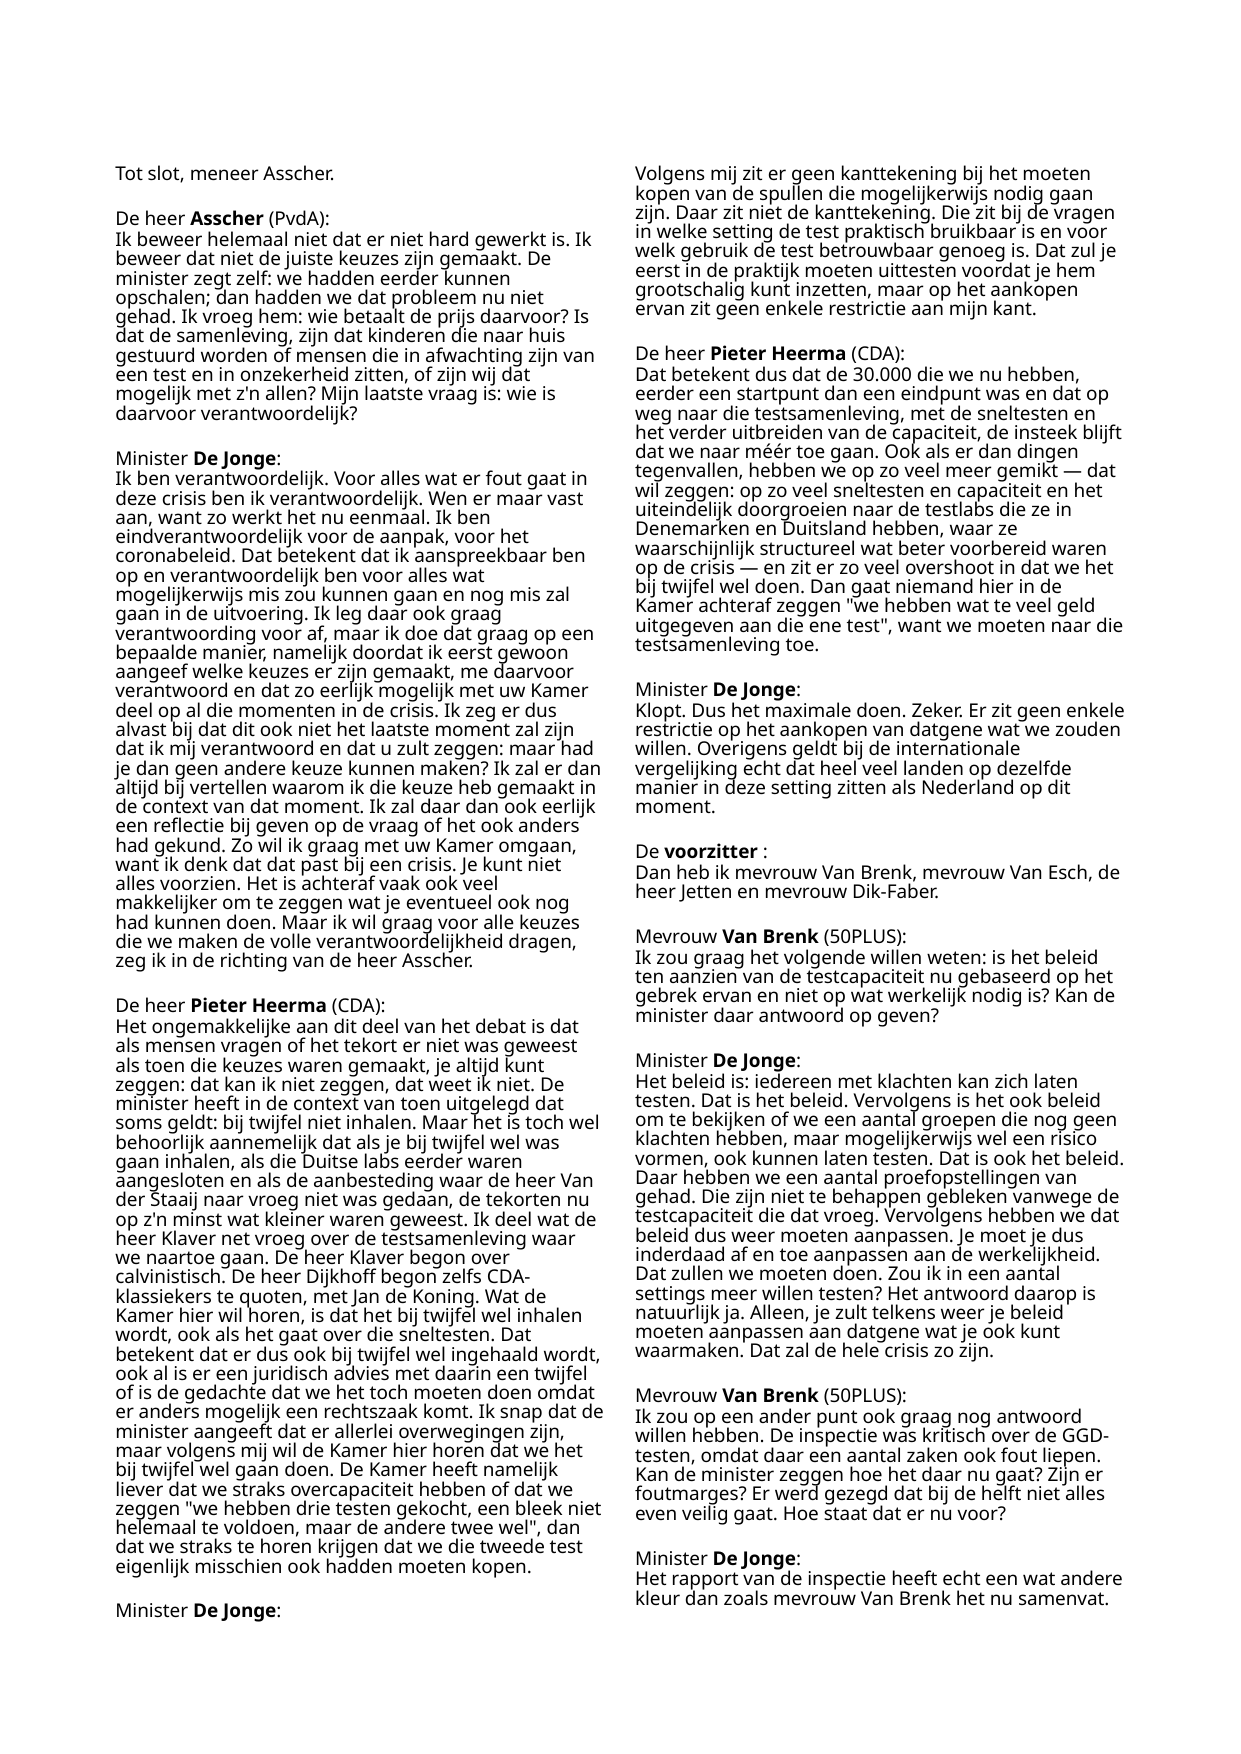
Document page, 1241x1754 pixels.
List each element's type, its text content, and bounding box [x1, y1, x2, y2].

text Ik zou op een ander punt ook graag nog antwoord willen hebben. De inspectie was kritisch over de GGD-testen, omdat daar een aantal zaken ook fout liepen. Kan de minister zeggen hoe het daar nu gaat? Zijn er foutmarges? Er werd gezegd dat bij de helft niet alles even veilig gaat. Hoe staat dat er nu voor? [635, 1408, 1125, 1524]
text Minister De Jonge: [635, 676, 1125, 702]
text Het ongemakkelijke aan dit deel van het debat is dat als mensen vragen of het tekort er niet was geweest als toen die keuzes waren gemaakt, je altijd kunt zeggen: dat kan ik niet zeggen, dat weet ik niet. De minister heeft in de context van toen uitgelegd dat soms geldt: bij twijfel niet inhalen. Maar het is toch wel behoorlijk aannemelijk dat als je bij twijfel wel was gaan inhalen, als die Duitse labs eerder waren aangesloten en als de aanbesteding waar de heer Van der Staaij naar vroeg niet was gedaan, de tekorten nu op z'n minst wat kleiner waren geweest. Ik deel wat de heer Klaver net vroeg over de testsamenleving waar we naartoe gaan. De heer Klaver begon over calvinistisch. De heer Dijkhoff begon zelfs CDA-klassiekers te quoten, met Jan de Koning. Wat de Kamer hier wil horen, is dat het bij twijfel wel inhalen wordt, ook als het gaat over die sneltesten. Dat betekent dat er dus ook bij twijfel wel ingehaald wordt, ook al is er een juridisch advies met daarin een twijfel of is de gedachte dat we het toch moeten doen omdat er anders mogelijk een rechtszaak komt. Ik snap dat de minister aangeeft dat er allerlei overwegingen zijn, maar volgens mij wil de Kamer hier horen dat we het bij twijfel wel gaan doen. De Kamer heeft namelijk liever dat we straks overcapaciteit hebben of dat we zeggen "we hebben drie testen gekocht, een bleek niet helemaal te voldoen, maar de andere twee wel", dan dat we straks te horen krijgen dat we die tweede test eigenlijk misschien ook hadden moeten kopen. [115, 1018, 605, 1577]
text Tot slot, meneer Asscher. [115, 165, 605, 184]
text De heer Asscher (PvdA): [115, 205, 605, 231]
text Dan heb ik mevrouw Van Brenk, mevrouw Van Esch, de heer Jetten en mevrouw Dik-Faber. [635, 864, 1125, 902]
text Dat betekent dus dat de 30.000 die we nu hebben, eerder een startpunt dan een eindpunt was en dat op weg naar die testsamenleving, met de sneltesten en het verder uitbreiden van de capaciteit, de insteek blijft dat we naar méér toe gaan. Ook als er dan dingen tegenvallen, hebben we op zo veel meer gemikt — dat wil zeggen: op zo veel sneltesten en capaciteit en het uiteindelijk doorgroeien naar de testlabs die ze in Denemarken en Duitsland hebben, waar ze waarschijnlijk structureel wat beter voorbereid waren op de crisis — en zit er zo veel overshoot in dat we het bij twijfel wel doen. Dan gaat niemand hier in de Kamer achteraf zeggen "we hebben wat te veel geld uitgegeven aan die ene test", want we moeten naar die testsamenleving toe. [635, 366, 1125, 655]
text De voorzitter : [635, 838, 1125, 864]
text Mevrouw Van Brenk (50PLUS): [635, 1382, 1125, 1408]
text Het rapport van de inspectie heeft echt een wat andere kleur dan zoals mevrouw Van Brenk het nu samenvat. [635, 1570, 1125, 1609]
text Minister De Jonge: [115, 1598, 605, 1623]
text Minister De Jonge: [115, 445, 605, 470]
text De heer Pieter Heerma (CDA): [115, 992, 605, 1018]
text Het beleid is: iedereen met klachten kan zich laten testen. Dat is het beleid. Vervolgens is het ook beleid om te bekijken of we een aantal groepen die nog geen klachten hebben, maar mogelijkerwijs wel een risico vormen, ook kunnen laten testen. Dat is ook het beleid. Daar hebben we een aantal proefopstellingen van gehad. Die zijn niet te behappen gebleken vanwege de testcapaciteit die dat vroeg. Vervolgens hebben we dat beleid dus weer moeten aanpassen. Je moet je dus inderdaad af en toe aanpassen aan de werkelijkheid. Dat zullen we moeten doen. Zou ik in een aantal settings meer willen testen? Het antwoord daarop is natuurlijk ja. Alleen, je zult telkens weer je beleid moeten aanpassen aan datgene wat je ook kunt waarmaken. Dat zal de hele crisis zo zijn. [635, 1073, 1125, 1362]
text Volgens mij zit er geen kanttekening bij het moeten kopen van de spullen die mogelijkerwijs nodig gaan zijn. Daar zit niet de kanttekening. Die zit bij de vragen in welke setting de test praktisch bruikbaar is en voor welk gebruik de test betrouwbaar genoeg is. Dat zul je eerst in de praktijk moeten uittesten voordat je hem grootschalig kunt inzetten, maar op het aankopen ervan zit geen enkele restrictie aan mijn kant. [635, 165, 1125, 319]
text De heer Pieter Heerma (CDA): [635, 340, 1125, 366]
text Klopt. Dus het maximale doen. Zeker. Er zit geen enkele restrictie op het aankopen van datgene wat we zouden willen. Overigens geldt bij de internationale vergelijking echt dat heel veel landen op dezelfde manier in deze setting zitten als Nederland op dit moment. [635, 702, 1125, 817]
text Ik ben verantwoordelijk. Voor alles wat er fout gaat in deze crisis ben ik verantwoordelijk. Wen er maar vast aan, want zo werkt het nu eenmaal. Ik ben eindverantwoordelijk voor de aanpak, voor het coronabeleid. Dat betekent dat ik aanspreekbaar ben op en verantwoordelijk ben voor alles wat mogelijkerwijs mis zou kunnen gaan en nog mis zal gaan in de uitvoering. Ik leg daar ook graag verantwoording voor af, maar ik doe dat graag op een bepaalde manier, namelijk doordat ik eerst gewoon aangeef welke keuzes er zijn gemaakt, me daarvoor verantwoord en dat zo eerlijk mogelijk met uw Kamer deel op al die momenten in de crisis. Ik zeg er dus alvast bij dat dit ook niet het laatste moment zal zijn dat ik mij verantwoord en dat u zult zeggen: maar had je dan geen andere keuze kunnen maken? Ik zal er dan altijd bij vertellen waarom ik die keuze heb gemaakt in de context van dat moment. Ik zal daar dan ook eerlijk een reflectie bij geven op de vraag of het ook anders had gekund. Zo wil ik graag met uw Kamer omgaan, want ik denk dat dat past bij een crisis. Je kunt niet alles voorzien. Het is achteraf vaak ook veel makkelijker om te zeggen wat je eventueel ook nog had kunnen doen. Maar ik wil graag voor alle keuzes die we maken de volle verantwoordelijkheid dragen, zeg ik in de richting van de heer Asscher. [115, 470, 605, 971]
text Mevrouw Van Brenk (50PLUS): [635, 923, 1125, 949]
text Ik beweer helemaal niet dat er niet hard gewerkt is. Ik beweer dat niet de juiste keuzes zijn gemaakt. De minister zegt zelf: we hadden eerder kunnen opschalen; dan hadden we dat probleem nu niet gehad. Ik vroeg hem: wie betaalt de prijs daarvoor? Is dat de samenleving, zijn dat kinderen die naar huis gestuurd worden of mensen die in afwachting zijn van een test en in onzekerheid zitten, of zijn wij dat mogelijk met z'n allen? Mijn laatste vraag is: wie is daarvoor verantwoordelijk? [115, 231, 605, 424]
text Minister De Jonge: [635, 1047, 1125, 1073]
text Minister De Jonge: [635, 1545, 1125, 1570]
text Ik zou graag het volgende willen weten: is het beleid ten aanzien van de testcapaciteit nu gebaseerd op het gebrek ervan en niet op wat werkelijk nodig is? Kan de minister daar antwoord op geven? [635, 949, 1125, 1026]
